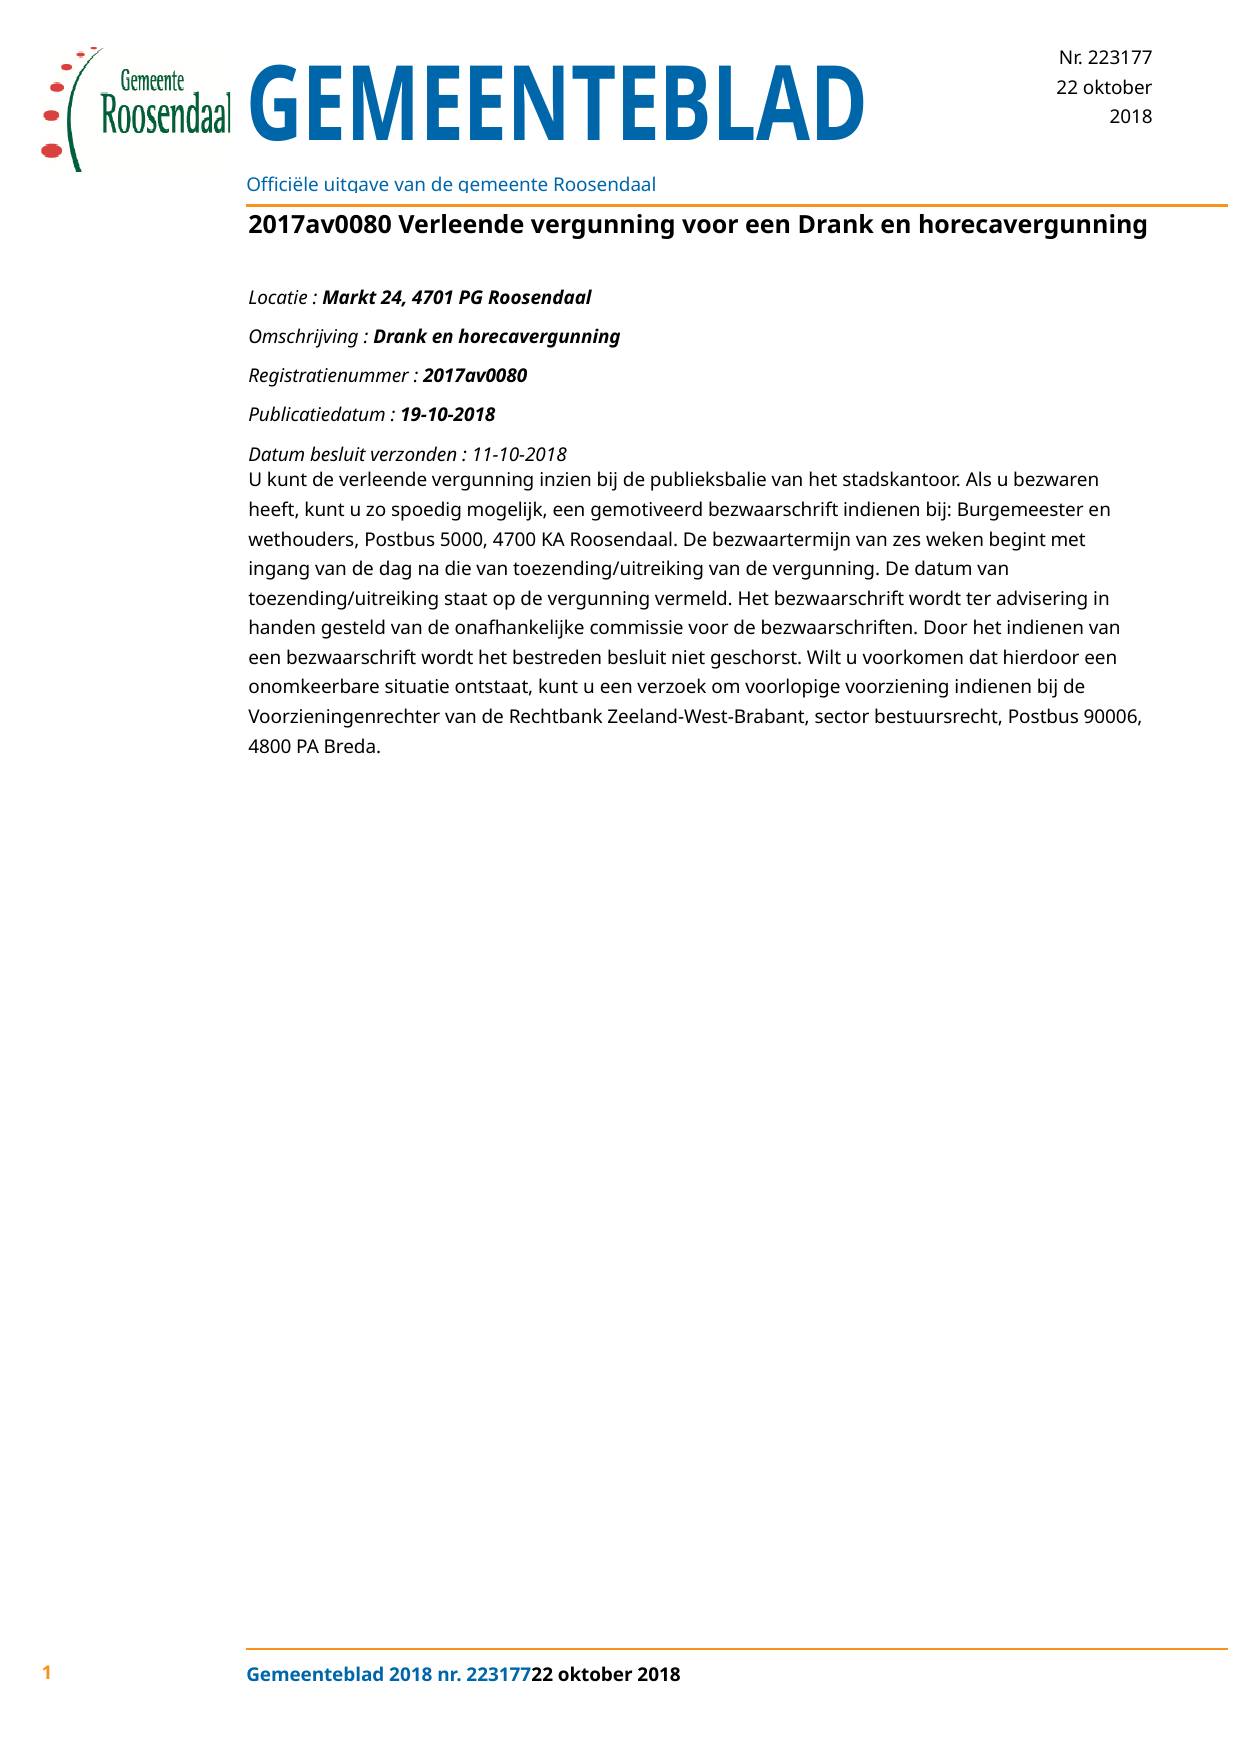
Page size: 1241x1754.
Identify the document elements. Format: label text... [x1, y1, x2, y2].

text Locatie : Markt 24, 4701 PG Roosendaal [248, 284, 1152, 309]
text Publicatiedatum : 19-10-2018 [248, 402, 1152, 427]
text Datum besluit verzonden : 11-10-2018 [248, 441, 1152, 467]
text Omschrijving : Drank en horecavergunning [248, 323, 1152, 349]
text Registratienummer : 2017av0080 [248, 362, 1152, 388]
picture [41, 47, 231, 172]
text 2017av0080 Verleende vergunning voor een Drank en horecavergunning [248, 207, 1152, 241]
text U kunt de verleende vergunning inzien bij de publieksbalie van het stadskantoor. Als u bezwaren heeft, kunt u zo spoedig mogelijk, een gemotiveerd bezwaarschrift indienen bij: Burgemeester en wethouders, Postbus 5000, 4700 KA Roosendaal. De bezwaartermijn van zes weken begint met ingang van de dag na die van toezending/uitreiking van de vergunning. De datum van toezending/uitreiking staat op de vergunning vermeld. Het bezwaarschrift wordt ter advisering in handen gesteld van de onafhankelijke commissie voor de bezwaarschriften. Door het indienen van een bezwaarschrift wordt het bestreden besluit niet geschorst. Wilt u voorkomen dat hierdoor een onomkeerbare situatie ontstaat, kunt u een verzoek om voorlopige voorziening indienen bij de Voorzieningenrechter van de Rechtbank Zeeland-West-Brabant, sector bestuursrecht, Postbus 90006, 4800 PA Breda. [248, 467, 1152, 759]
